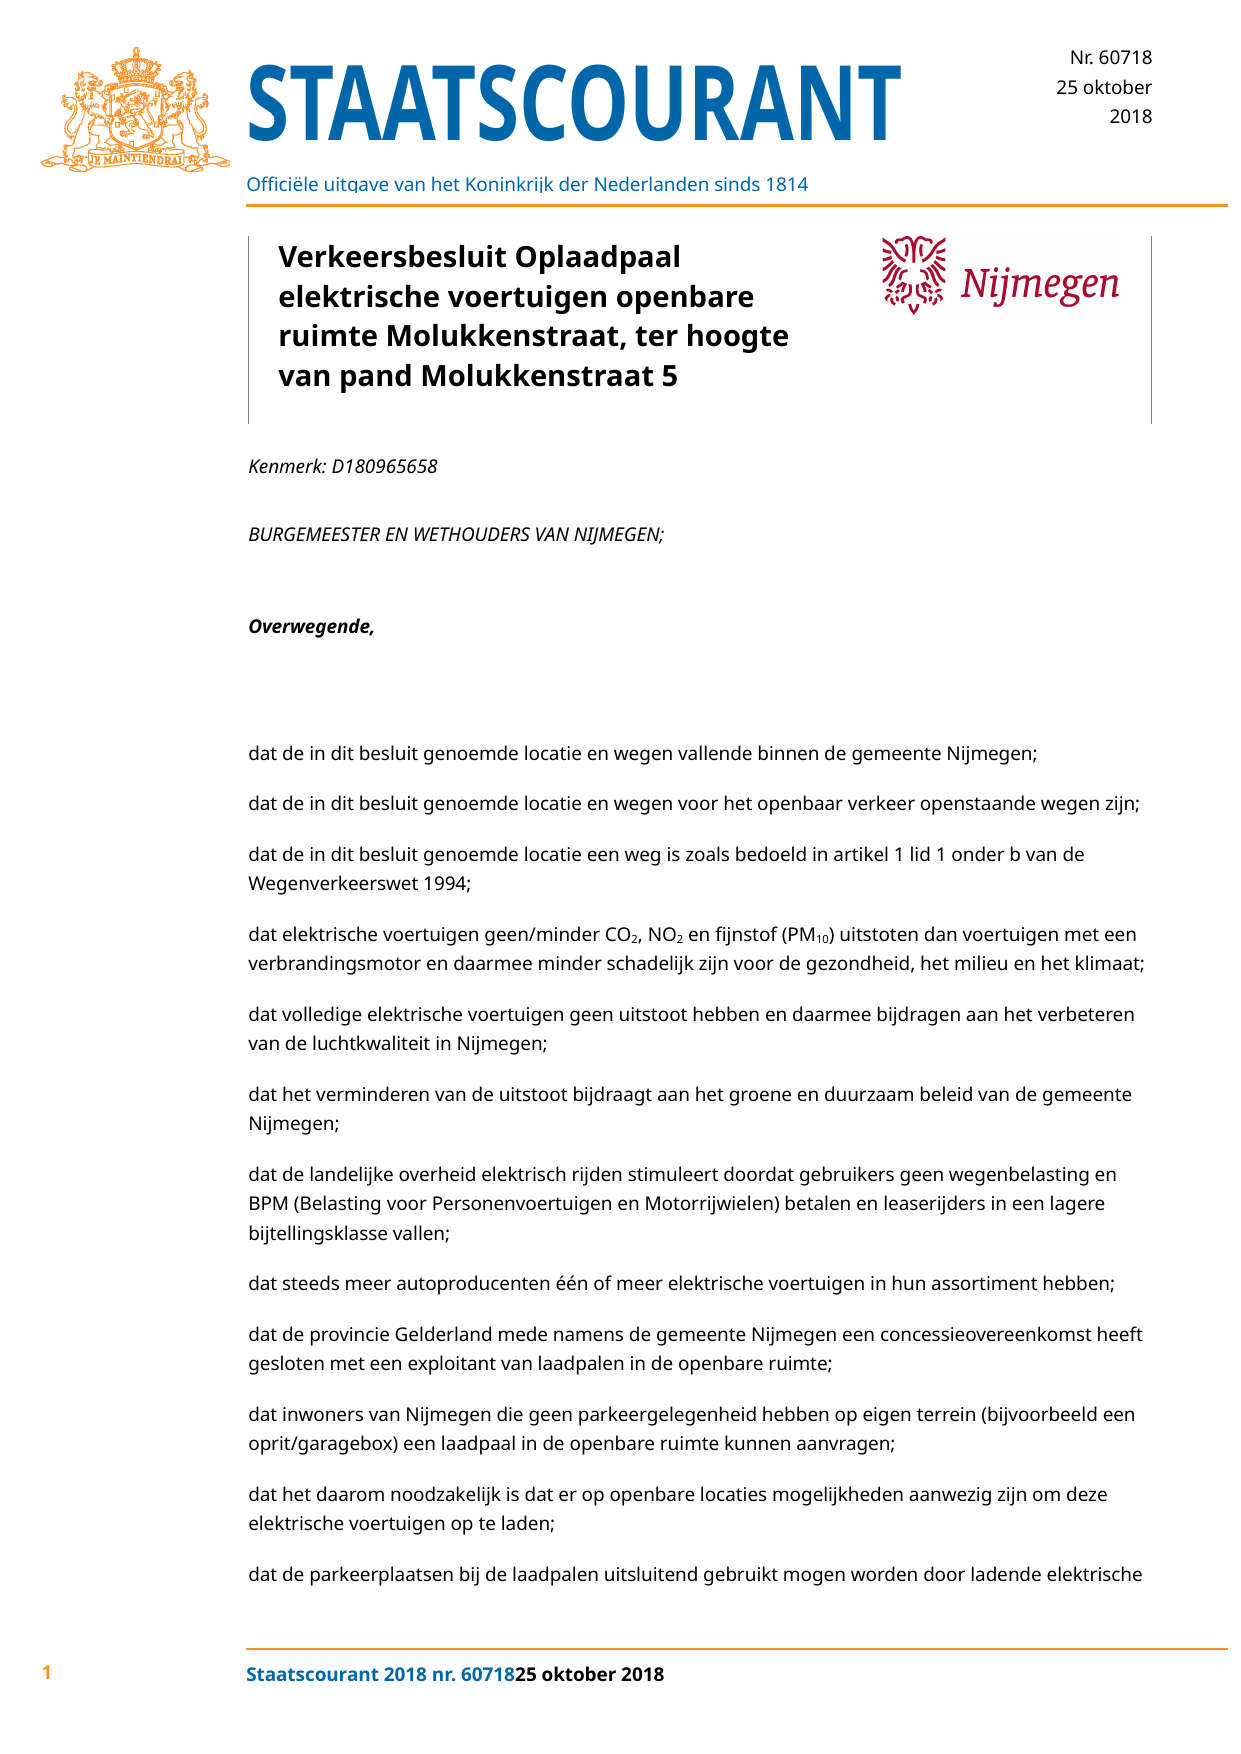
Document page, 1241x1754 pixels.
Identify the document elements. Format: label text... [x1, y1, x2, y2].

text Kenmerk: D180965658 [248, 454, 1152, 479]
picture [882, 236, 1119, 315]
text dat de in dit besluit genoemde locatie en wegen vallende binnen de gemeente Nijmegen; [248, 740, 1152, 766]
text dat het verminderen van de uitstoot bijdraagt aan het groene en duurzaam beleid van de gemeente Nijmegen; [248, 1081, 1152, 1136]
text dat de in dit besluit genoemde locatie een weg is zoals bedoeld in artikel 1 lid 1 onder b van de Wegenverkeerswet 1994; [248, 841, 1152, 896]
text dat elektrische voertuigen geen/minder CO2, NO2 en fijnstof (PM10) uitstoten dan voertuigen met een verbrandingsmotor en daarmee minder schadelijk zijn voor de gezondheid, het milieu en het klimaat; [248, 921, 1152, 976]
text dat de landelijke overheid elektrisch rijden stimuleert doordat gebruikers geen wegenbelasting en BPM (Belasting voor Personenvoertuigen en Motorrijwielen) betalen en leaserijders in een lagere bijtellingsklasse vallen; [248, 1161, 1152, 1246]
text dat inwoners van Nijmegen die geen parkeergelegenheid hebben op eigen terrein (bijvoorbeeld een oprit/garagebox) een laadpaal in de openbare ruimte kunnen aanvragen; [248, 1401, 1152, 1456]
text dat het daarom noodzakelijk is dat er op openbare locaties mogelijkheden aanwezig zijn om deze elektrische voertuigen op te laden; [248, 1481, 1152, 1536]
text dat de provincie Gelderland mede namens de gemeente Nijmegen een concessieovereenkomst heeft gesloten met een exploitant van laadpalen in de openbare ruimte; [248, 1321, 1152, 1376]
text BURGEMEESTER EN WETHOUDERS VAN NIJMEGEN; [248, 521, 1152, 547]
table_header [850, 236, 1151, 424]
text dat volledige elektrische voertuigen geen uitstoot hebben en daarmee bijdragen aan het verbeteren van de luchtkwaliteit in Nijmegen; [248, 1001, 1152, 1056]
picture [41, 47, 231, 172]
text dat de in dit besluit genoemde locatie en wegen voor het openbaar verkeer openstaande wegen zijn; [248, 790, 1152, 816]
text Overwegende, [248, 613, 1152, 639]
text dat steeds meer autoproducenten één of meer elektrische voertuigen in hun assortiment hebben; [248, 1270, 1152, 1296]
table_header Verkeersbesluit Oplaadpaal elektrische voertuigen openbare ruimte Molukkenstraat, ter hoogte van pand Molukkenstraat 5 [249, 236, 850, 424]
text dat de parkeerplaatsen bij de laadpalen uitsluitend gebruikt mogen worden door ladende elektrische [248, 1561, 1152, 1586]
